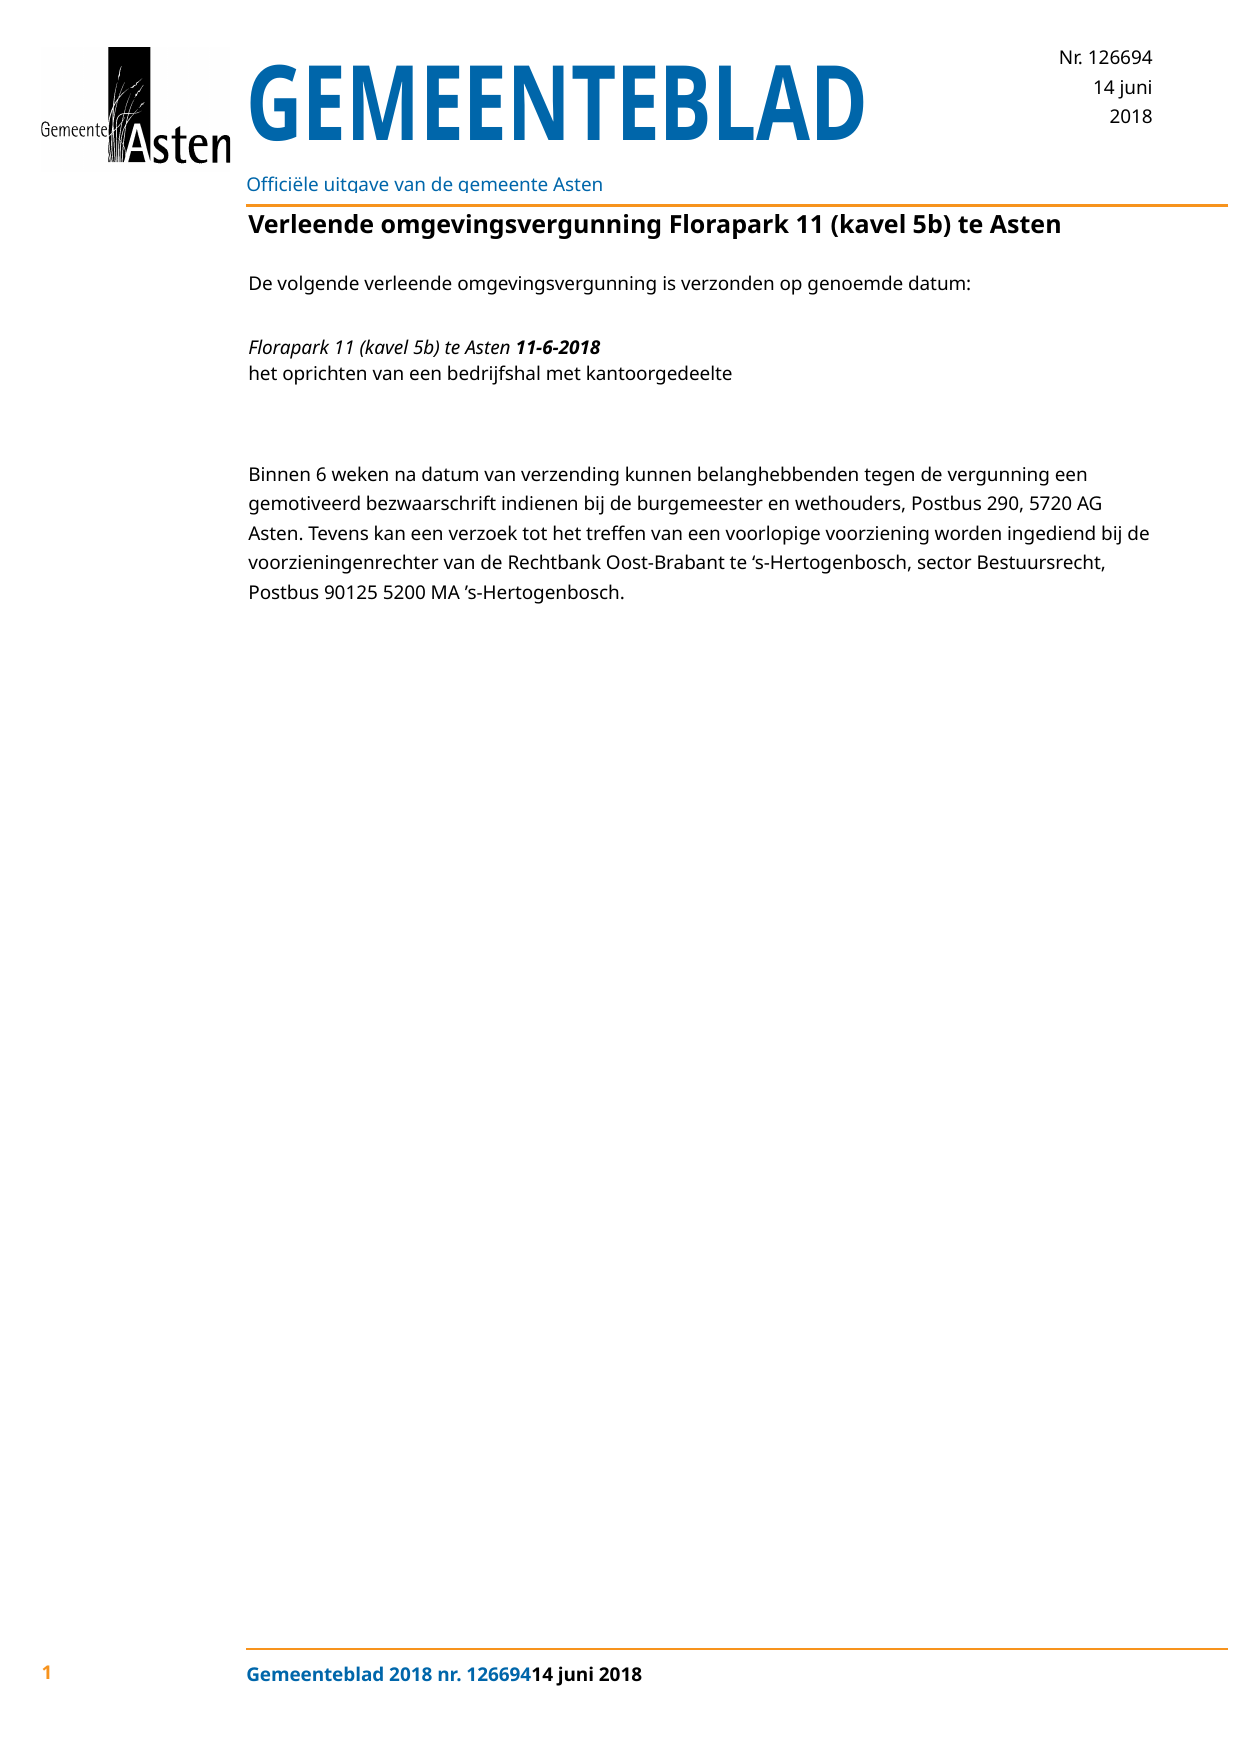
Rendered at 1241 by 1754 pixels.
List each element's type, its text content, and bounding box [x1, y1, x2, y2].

picture [41, 47, 231, 172]
text De volgende verleende omgevingsvergunning is verzonden op genoemde datum: [248, 270, 1152, 296]
text Binnen 6 weken na datum van verzending kunnen belanghebbenden tegen de vergunning een gemotiveerd bezwaarschrift indienen bij de burgemeester en wethouders, Postbus 290, 5720 AG Asten. Tevens kan een verzoek tot het treffen van een voorlopige voorziening worden ingediend bij de voorzieningenrechter van de Rechtbank Oost-Brabant te ‘s-Hertogenbosch, sector Bestuursrecht, Postbus 90125 5200 MA ’s-Hertogenbosch. [248, 461, 1152, 605]
text het oprichten van een bedrijfshal met kantoorgedeelte [248, 360, 1152, 386]
text Verleende omgevingsvergunning Florapark 11 (kavel 5b) te Asten [248, 207, 1152, 241]
text Florapark 11 (kavel 5b) te Asten 11-6-2018 [248, 334, 1152, 360]
